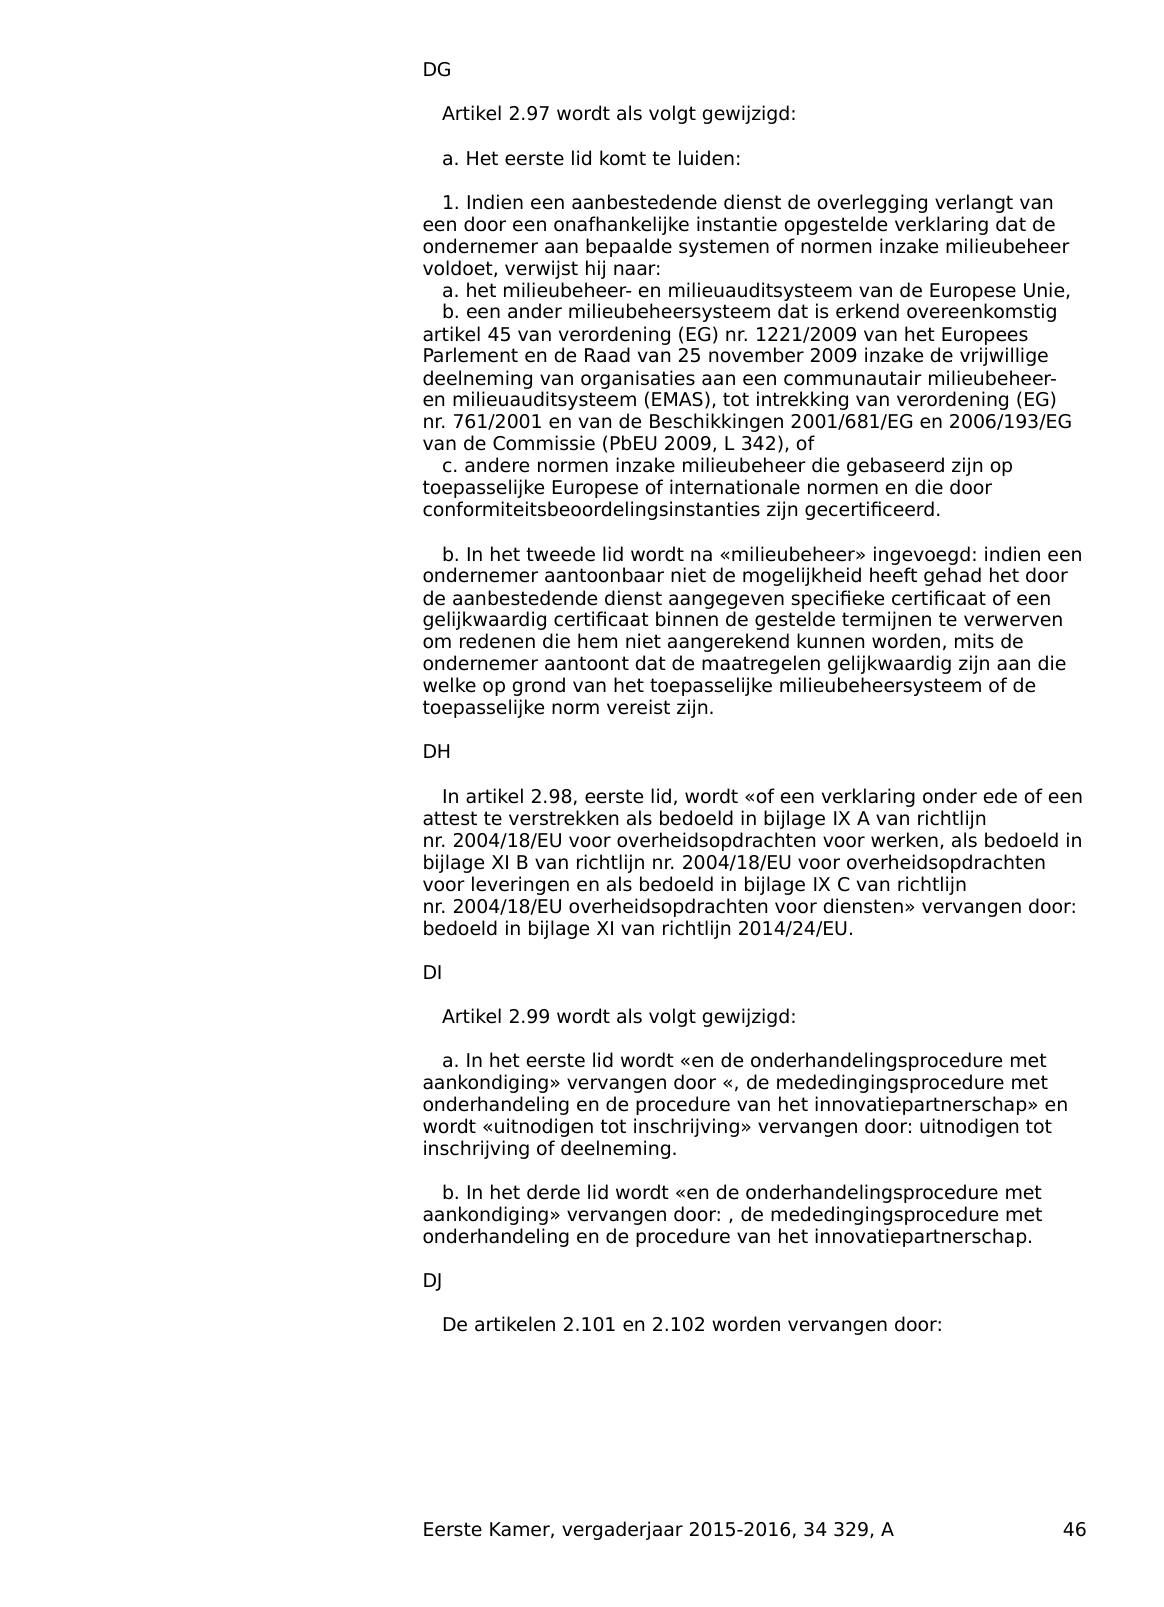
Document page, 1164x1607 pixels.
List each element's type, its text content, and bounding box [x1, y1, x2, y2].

text DI [422, 962, 1087, 984]
text a. het milieubeheer- en milieuauditsysteem van de Europese Unie, [422, 279, 1087, 301]
text a. Het eerste lid komt te luiden: [422, 147, 1087, 169]
text In artikel 2.98, eerste lid, wordt «of een verklaring onder ede of een attest te verstrekken als bedoeld in bijlage IX A van richtlijn nr. 2004/18/EU voor overheidsopdrachten voor werken, als bedoeld in bijlage XI B van richtlijn nr. 2004/18/EU voor overheidsopdrachten voor leveringen en als bedoeld in bijlage IX C van richtlijn nr. 2004/18/EU overheidsopdrachten voor diensten» vervangen door: bedoeld in bijlage XI van richtlijn 2014/24/EU. [422, 786, 1087, 939]
text a. In het eerste lid wordt «en de onderhandelingsprocedure met aankondiging» vervangen door «, de mededingingsprocedure met onderhandeling en de procedure van het innovatiepartnerschap» en wordt «uitnodigen tot inschrijving» vervangen door: uitnodigen tot inschrijving of deelneming. [422, 1050, 1087, 1160]
text b. een ander milieubeheersysteem dat is erkend overeenkomstig artikel 45 van verordening (EG) nr. 1221/2009 van het Europees Parlement en de Raad van 25 november 2009 inzake de vrijwillige deelneming van organisaties aan een communautair milieubeheer- en milieuauditsysteem (EMAS), tot intrekking van verordening (EG) nr. 761/2001 en van de Beschikkingen 2001/681/EG en 2006/193/EG van de Commissie (PbEU 2009, L 342), of [422, 301, 1087, 455]
text 1. Indien een aanbestedende dienst de overlegging verlangt van een door een onafhankelijke instantie opgestelde verklaring dat de ondernemer aan bepaalde systemen of normen inzake milieubeheer voldoet, verwijst hij naar: [422, 192, 1087, 279]
text DJ [422, 1270, 1087, 1292]
text b. In het derde lid wordt «en de onderhandelingsprocedure met aankondiging» vervangen door: , de mededingingsprocedure met onderhandeling en de procedure van het innovatiepartnerschap. [422, 1182, 1087, 1248]
text Artikel 2.97 wordt als volgt gewijzigd: [422, 103, 1087, 125]
text DH [422, 741, 1087, 763]
text De artikelen 2.101 en 2.102 worden vervangen door: [422, 1314, 1087, 1336]
text Artikel 2.99 wordt als volgt gewijzigd: [422, 1006, 1087, 1028]
text b. In het tweede lid wordt na «milieubeheer» ingevoegd: indien een ondernemer aantoonbaar niet de mogelijkheid heeft gehad het door de aanbestedende dienst aangegeven specifieke certificaat of een gelijkwaardig certificaat binnen de gestelde termijnen te verwerven om redenen die hem niet aangerekend kunnen worden, mits de ondernemer aantoont dat de maatregelen gelijkwaardig zijn aan die welke op grond van het toepasselijke milieubeheersysteem of de toepasselijke norm vereist zijn. [422, 543, 1087, 719]
text c. andere normen inzake milieubeheer die gebaseerd zijn op toepasselijke Europese of internationale normen en die door conformiteitsbeoordelingsinstanties zijn gecertificeerd. [422, 455, 1087, 521]
text DG [422, 59, 1087, 81]
